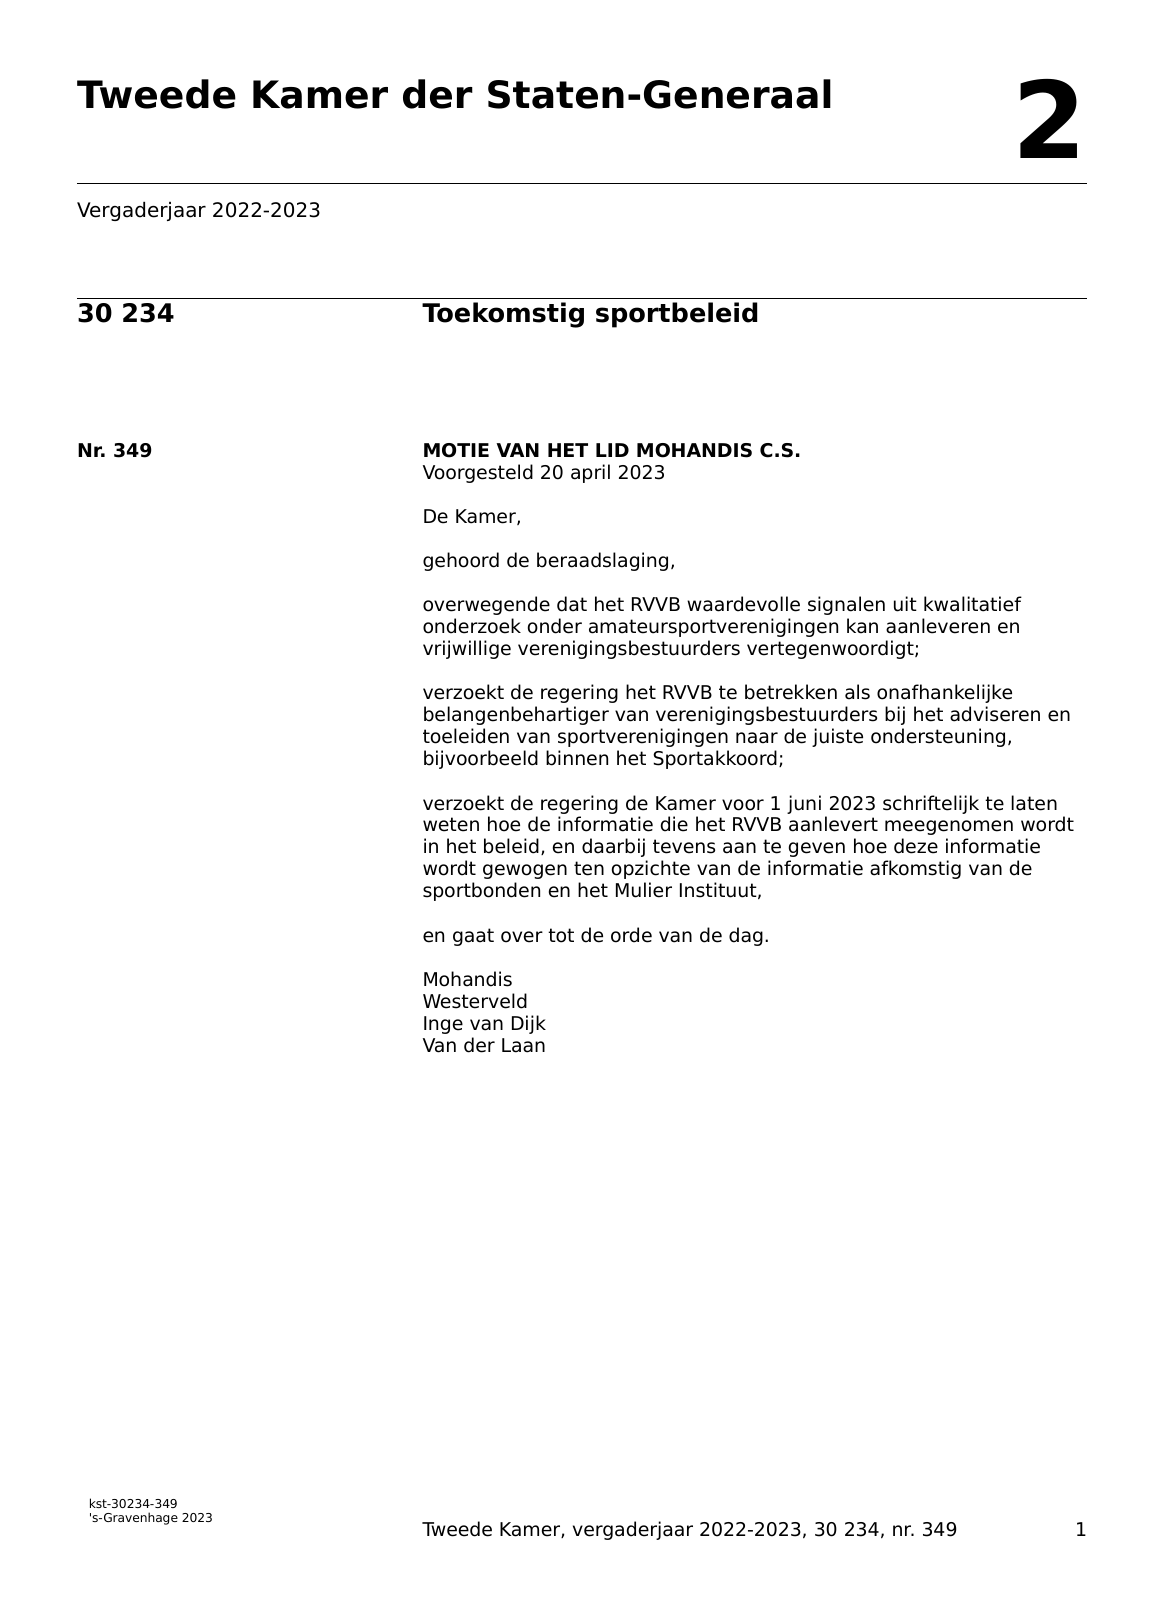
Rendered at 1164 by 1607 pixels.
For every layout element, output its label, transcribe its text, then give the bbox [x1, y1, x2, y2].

text gehoord de beraadslaging, [422, 550, 1087, 572]
subtitle Nr. 349 MOTIE VAN HET LID MOHANDIS C.S. [77, 440, 1087, 462]
text Inge van Dijk [422, 1013, 1087, 1034]
text 's-Gravenhage 2023 [88, 1511, 323, 1525]
text kst-30234-349 [88, 1497, 323, 1511]
subtitle 30 234 Toekomstig sportbeleid [77, 299, 1087, 329]
text Van der Laan [422, 1034, 1087, 1057]
text Mohandis [422, 969, 1087, 991]
text De Kamer, [422, 506, 1087, 528]
table_header 2 [886, 59, 1087, 183]
text verzoekt de regering de Kamer voor 1 juni 2023 schriftelijk te laten weten hoe de informatie die het RVVB aanlevert meegenomen wordt in het beleid, en daarbij tevens aan te geven hoe deze informatie wordt gewogen ten opzichte van de informatie afkomstig van de sportbonden en het Mulier Instituut, [422, 792, 1087, 902]
table_cell Vergaderjaar 2022-2023 [77, 184, 1087, 298]
text overwegende dat het RVVB waardevolle signalen uit kwalitatief onderzoek onder amateursportverenigingen kan aanleveren en vrijwillige verenigingsbestuurders vertegenwoordigt; [422, 594, 1087, 660]
text Westerveld [422, 991, 1087, 1013]
text Voorgesteld 20 april 2023 [422, 462, 1087, 484]
text verzoekt de regering het RVVB te betrekken als onafhankelijke belangenbehartiger van verenigingsbestuurders bij het adviseren en toeleiden van sportverenigingen naar de juiste ondersteuning, bijvoorbeeld binnen het Sportakkoord; [422, 682, 1087, 770]
table_header Tweede Kamer der Staten-Generaal [77, 59, 886, 183]
text en gaat over tot de orde van de dag. [422, 924, 1087, 946]
